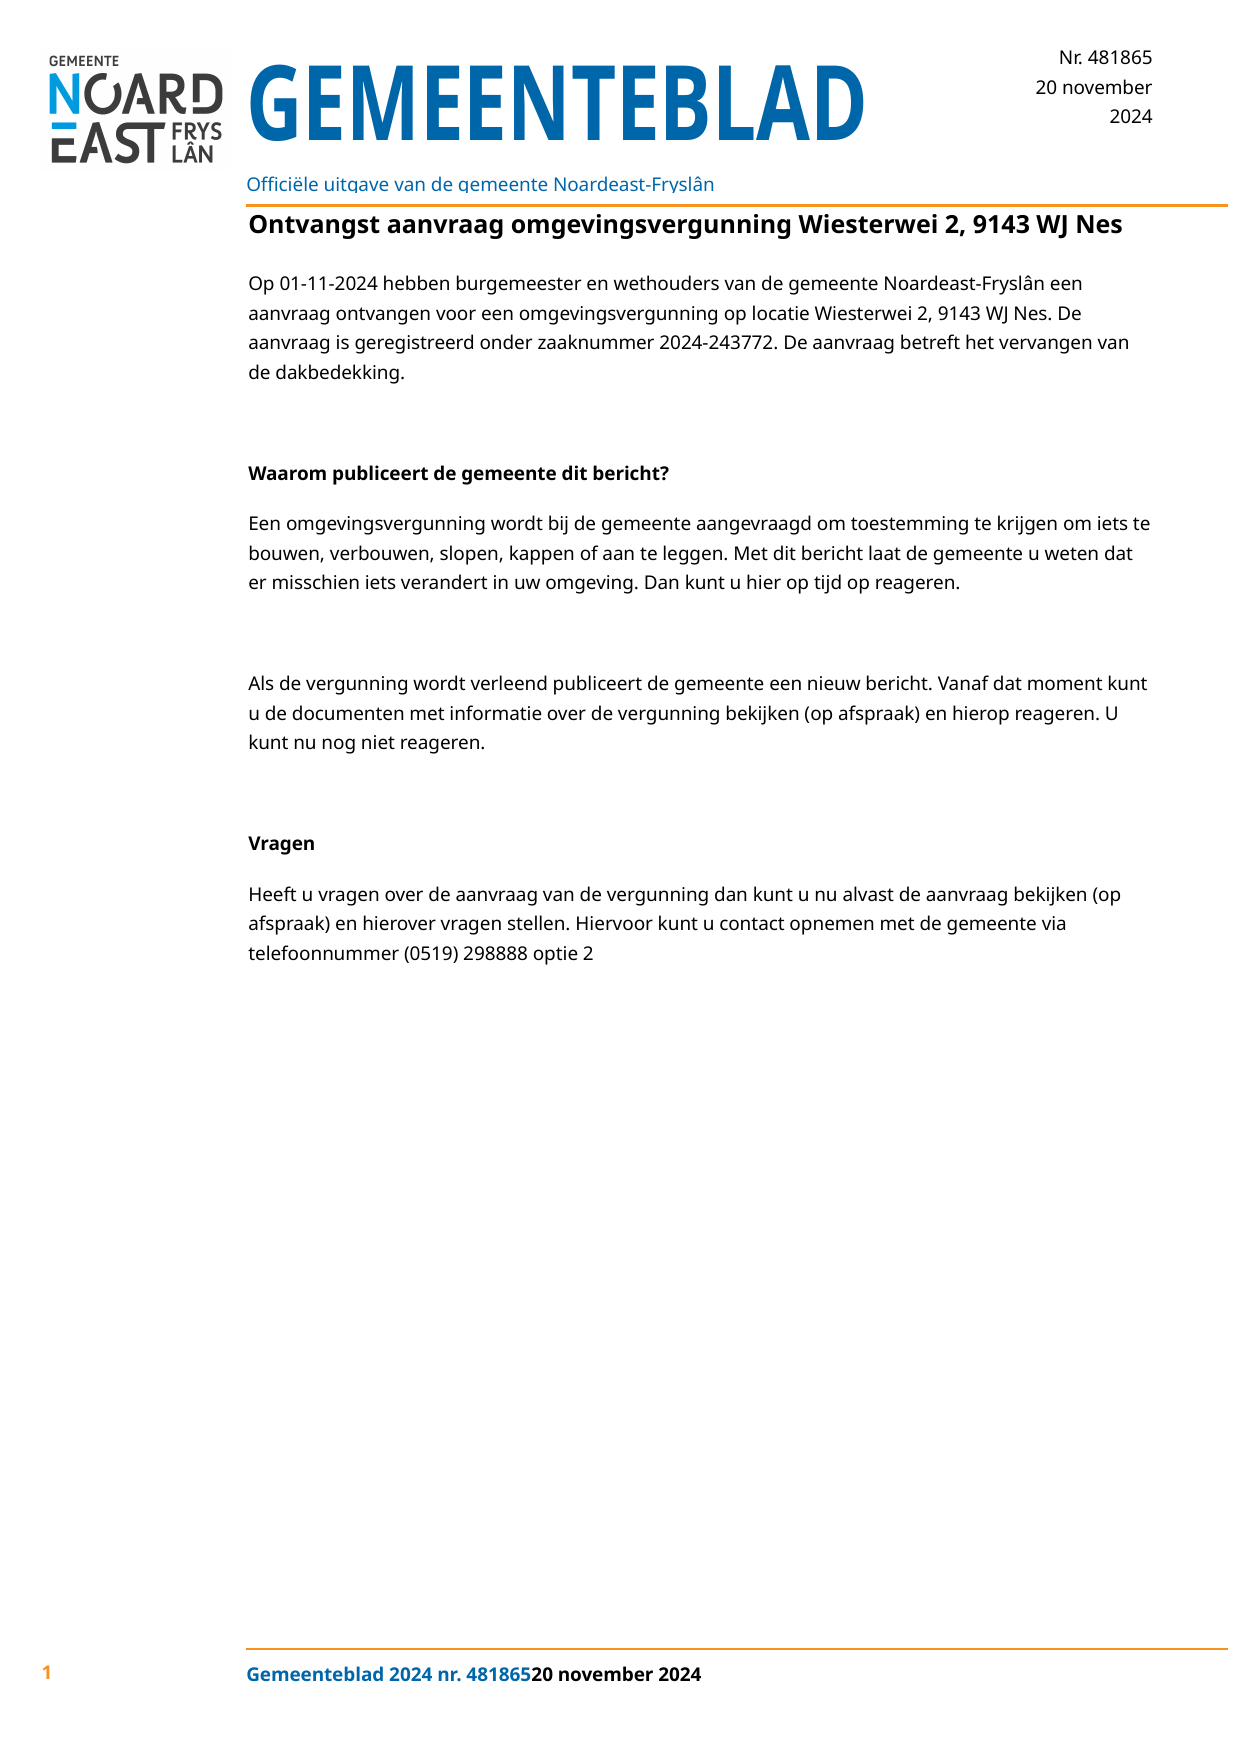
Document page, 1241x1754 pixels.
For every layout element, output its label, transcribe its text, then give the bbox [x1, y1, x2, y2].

text Op 01-11-2024 hebben burgemeester en wethouders van de gemeente Noardeast-Fryslân een aanvraag ontvangen voor een omgevingsvergunning op locatie Wiesterwei 2, 9143 WJ Nes. De aanvraag is geregistreerd onder zaaknummer 2024-243772. De aanvraag betreft het vervangen van de dakbedekking. [248, 270, 1152, 385]
text Waarom publiceert de gemeente dit bericht? [248, 460, 1152, 486]
text Als de vergunning wordt verleend publiceert de gemeente een nieuw bericht. Vanaf dat moment kunt u de documenten met informatie over de vergunning bekijken (op afspraak) en hierop reageren. U kunt nu nog niet reageren. [248, 670, 1152, 755]
picture [41, 47, 231, 172]
text Een omgevingsvergunning wordt bij de gemeente aangevraagd om toestemming te krijgen om iets te bouwen, verbouwen, slopen, kappen of aan te leggen. Met dit bericht laat de gemeente u weten dat er misschien iets verandert in uw omgeving. Dan kunt u hier op tijd op reageren. [248, 510, 1152, 595]
text Ontvangst aanvraag omgevingsvergunning Wiesterwei 2, 9143 WJ Nes [248, 207, 1152, 241]
text Heeft u vragen over de aanvraag van de vergunning dan kunt u nu alvast de aanvraag bekijken (op afspraak) en hierover vragen stellen. Hiervoor kunt u contact opnemen met de gemeente via telefoonnummer (0519) 298888 optie 2 [248, 881, 1152, 966]
text Vragen [248, 830, 1152, 856]
